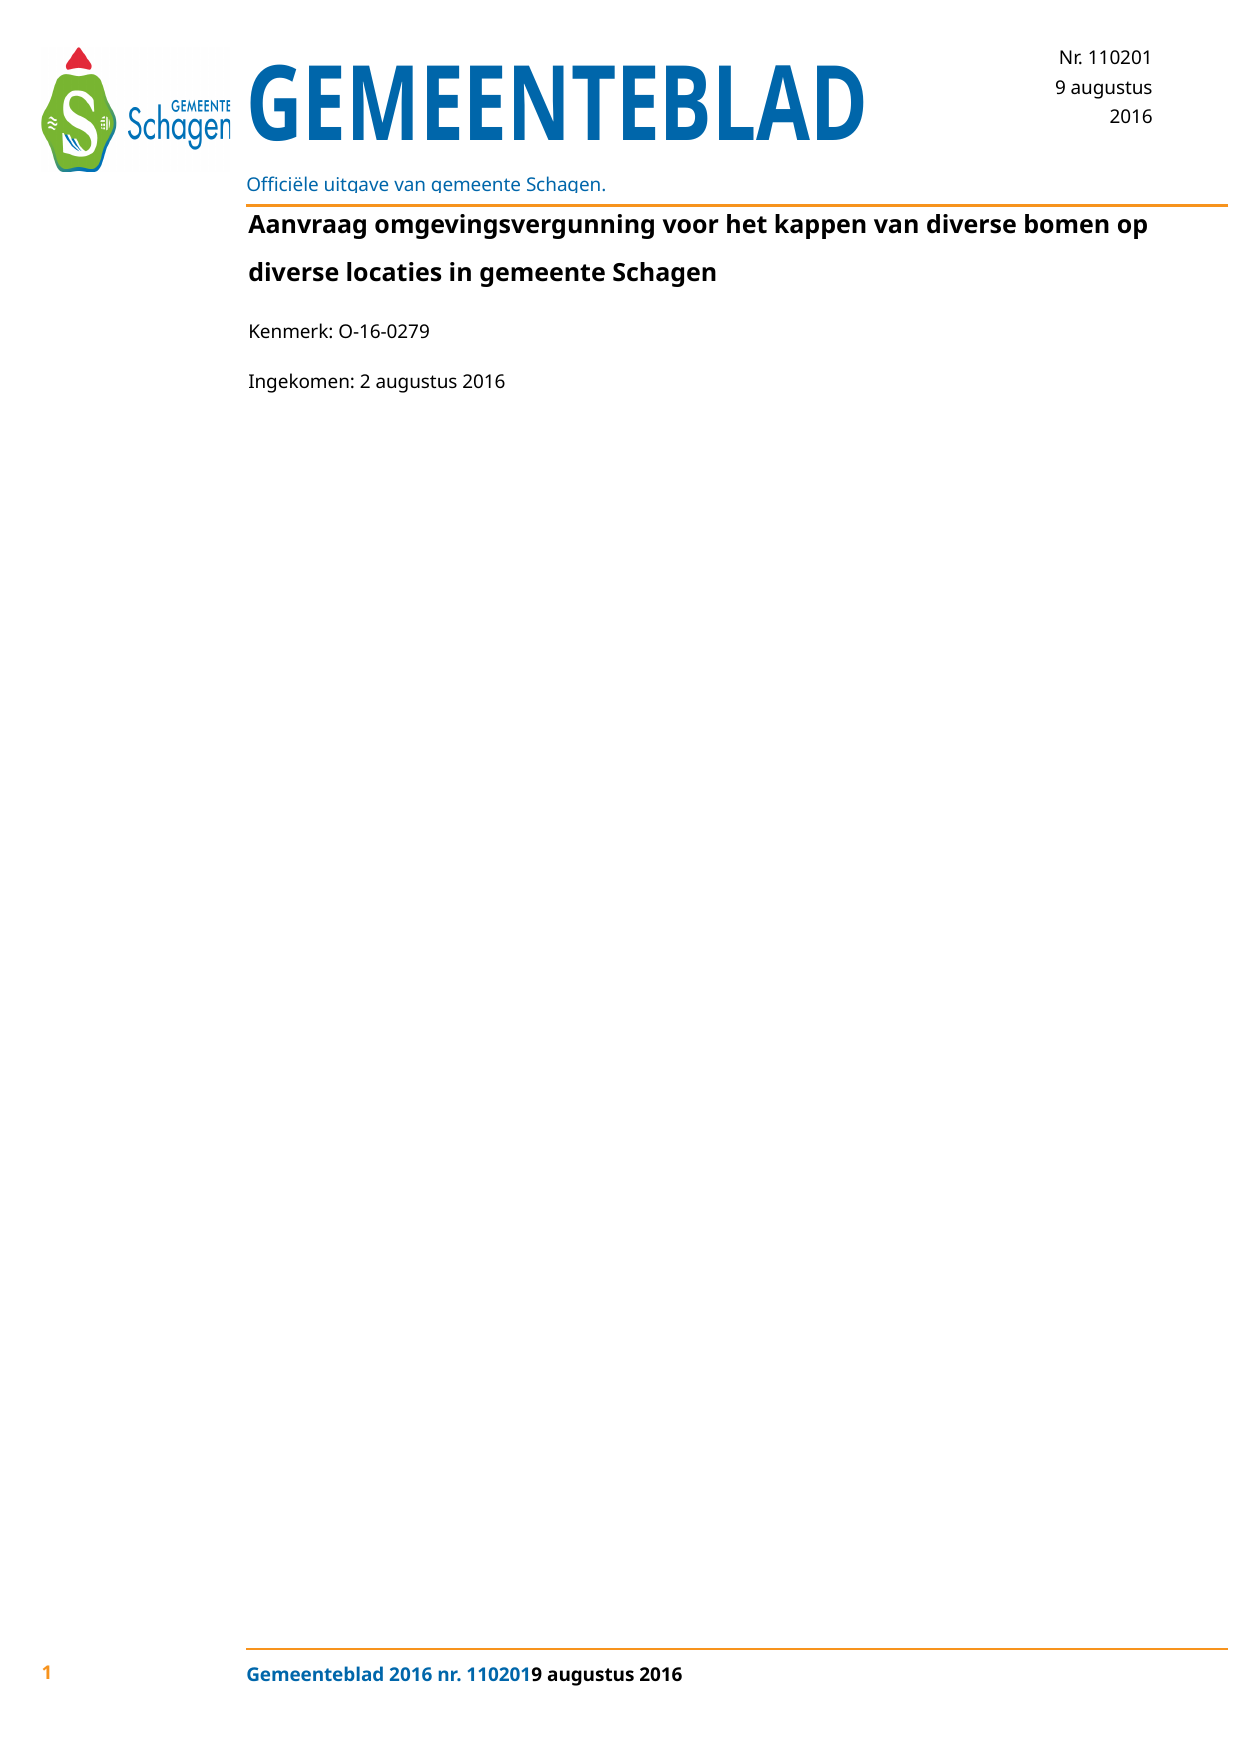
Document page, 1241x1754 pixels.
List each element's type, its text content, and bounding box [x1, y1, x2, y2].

picture [41, 47, 231, 172]
text Kenmerk: O-16-0279 [248, 318, 1152, 344]
text Aanvraag omgevingsvergunning voor het kappen van diverse bomen op diverse locaties in gemeente Schagen [248, 207, 1152, 288]
text Ingekomen: 2 augustus 2016 [248, 368, 1152, 394]
